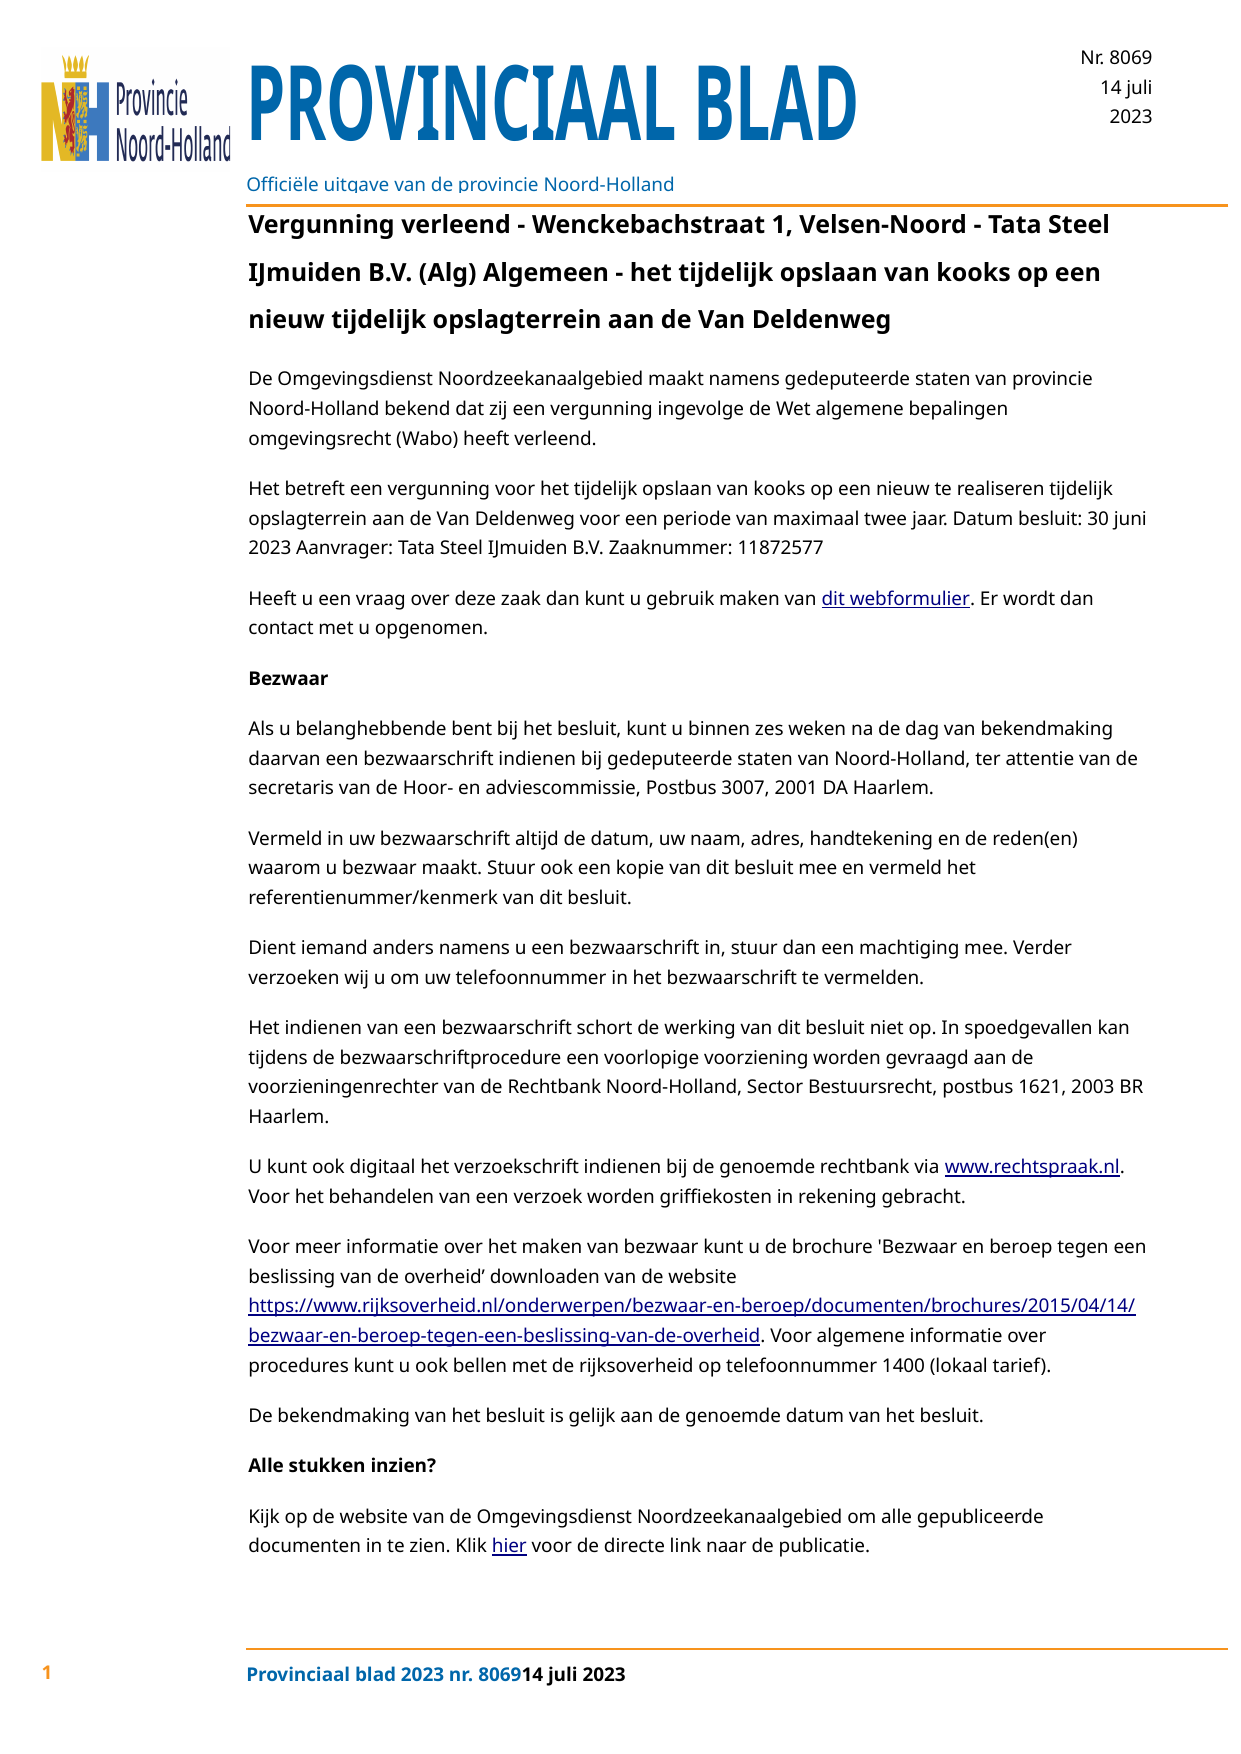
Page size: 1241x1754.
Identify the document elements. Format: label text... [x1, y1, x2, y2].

text Vermeld in uw bezwaarschrift altijd de datum, uw naam, adres, handtekening en de reden(en) waarom u bezwaar maakt. Stuur ook een kopie van dit besluit mee en vermeld het referentienummer/kenmerk van dit besluit. [248, 825, 1152, 909]
text Bezwaar [248, 665, 1152, 690]
text Heeft u een vraag over deze zaak dan kunt u gebruik maken van dit webformulier. Er wordt dan contact met u opgenomen. [248, 585, 1152, 640]
text De Omgevingsdienst Noordzeekanaalgebied maakt namens gedeputeerde staten van provincie Noord-Holland bekend dat zij een vergunning ingevolge de Wet algemene bepalingen omgevingsrecht (Wabo) heeft verleend. [248, 366, 1152, 450]
text Als u belanghebbende bent bij het besluit, kunt u binnen zes weken na de dag van bekendmaking daarvan een bezwaarschrift indienen bij gedeputeerde staten van Noord-Holland, ter attentie van de secretaris van de Hoor- en adviescommissie, Postbus 3007, 2001 DA Haarlem. [248, 715, 1152, 800]
text Kijk op de website van de Omgevingsdienst Noordzeekanaalgebied om alle gepubliceerde documenten in te zien. Klik hier voor de directe link naar de publicatie. [248, 1503, 1152, 1558]
text Voor meer informatie over het maken van bezwaar kunt u de brochure 'Bezwaar en beroep tegen een beslissing van de overheid’ downloaden van de website https://www.rijksoverheid.nl/onderwerpen/bezwaar-en-beroep/documenten/brochures/2015/04/14/bezwaar-en-beroep-tegen-een-beslissing-van-de-overheid. Voor algemene informatie over procedures kunt u ook bellen met de rijksoverheid op telefoonnummer 1400 (lokaal tarief). [248, 1233, 1152, 1377]
picture [41, 47, 231, 172]
text U kunt ook digitaal het verzoekschrift indienen bij de genoemde rechtbank via www.rechtspraak.nl. Voor het behandelen van een verzoek worden griffiekosten in rekening gebracht. [248, 1153, 1152, 1209]
text Vergunning verleend - Wenckebachstraat 1, Velsen-Noord - Tata Steel IJmuiden B.V. (Alg) Algemeen - het tijdelijk opslaan van kooks op een nieuw tijdelijk opslagterrein aan de Van Deldenweg [248, 207, 1152, 336]
text Dient iemand anders namens u een bezwaarschrift in, stuur dan een machtiging mee. Verder verzoeken wij u om uw telefoonnummer in het bezwaarschrift te vermelden. [248, 934, 1152, 989]
text Het betreft een vergunning voor het tijdelijk opslaan van kooks op een nieuw te realiseren tijdelijk opslagterrein aan de Van Deldenweg voor een periode van maximaal twee jaar. Datum besluit: 30 juni 2023 Aanvrager: Tata Steel IJmuiden B.V. Zaaknummer: 11872577 [248, 475, 1152, 560]
text Het indienen van een bezwaarschrift schort de werking van dit besluit niet op. In spoedgevallen kan tijdens de bezwaarschriftprocedure een voorlopige voorziening worden gevraagd aan de voorzieningenrechter van de Rechtbank Noord-Holland, Sector Bestuursrecht, postbus 1621, 2003 BR Haarlem. [248, 1014, 1152, 1129]
text De bekendmaking van het besluit is gelijk aan de genoemde datum van het besluit. [248, 1402, 1152, 1428]
text Alle stukken inzien? [248, 1453, 1152, 1478]
